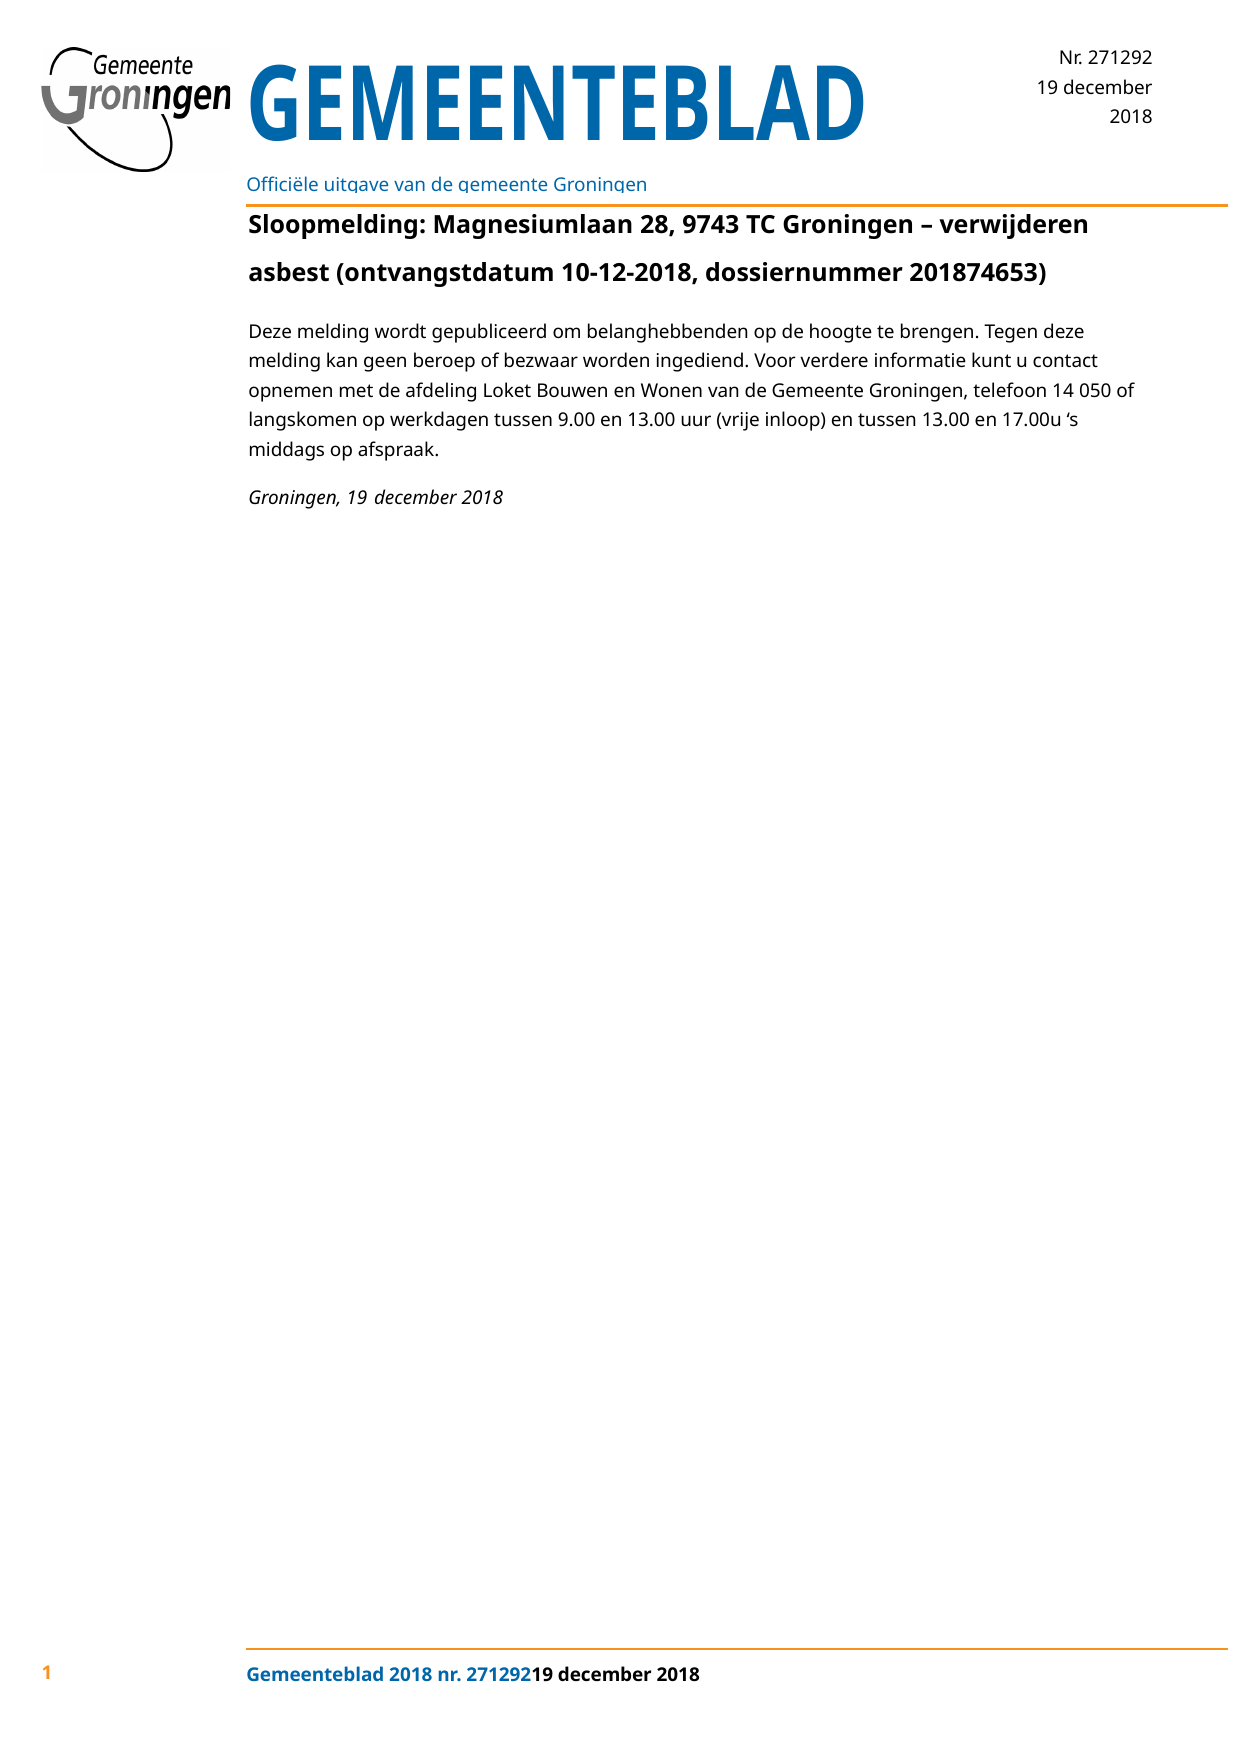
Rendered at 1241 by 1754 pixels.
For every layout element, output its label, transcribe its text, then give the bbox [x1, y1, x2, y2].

picture [41, 47, 231, 172]
text Sloopmelding: Magnesiumlaan 28, 9743 TC Groningen – verwijderen asbest (ontvangstdatum 10-12-2018, dossiernummer 201874653) [248, 207, 1152, 288]
text Deze melding wordt gepubliceerd om belanghebbenden op de hoogte te brengen. Tegen deze melding kan geen beroep of bezwaar worden ingediend. Voor verdere informatie kunt u contact opnemen met de afdeling Loket Bouwen en Wonen van de Gemeente Groningen, telefoon 14 050 of langskomen op werkdagen tussen 9.00 en 13.00 uur (vrije inloop) en tussen 13.00 en 17.00u ‘s middags op afspraak. [248, 318, 1152, 462]
text Groningen, 19 december 2018 [248, 484, 1152, 510]
